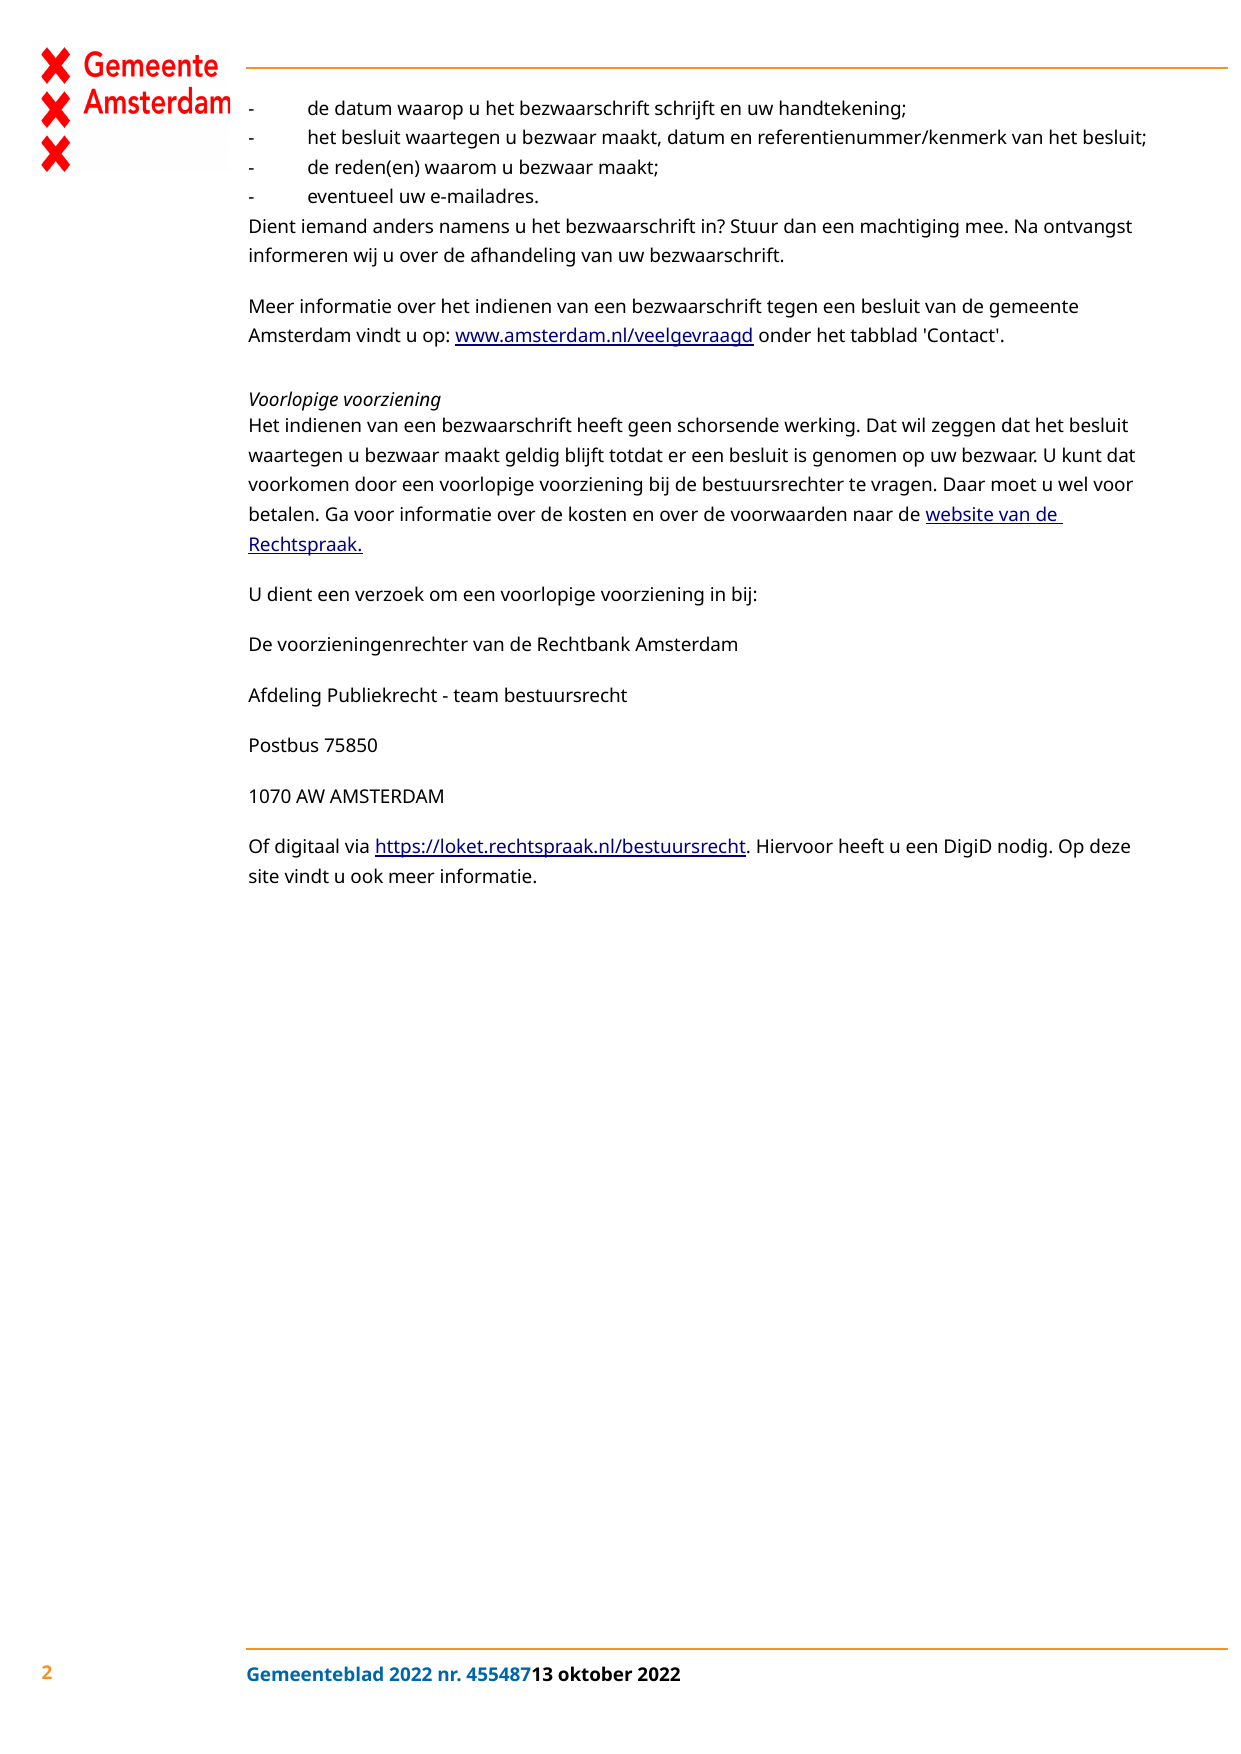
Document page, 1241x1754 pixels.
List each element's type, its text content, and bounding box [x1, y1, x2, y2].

text Het indienen van een bezwaarschrift heeft geen schorsende werking. Dat wil zeggen dat het besluit waartegen u bezwaar maakt geldig blijft totdat er een besluit is genomen op uw bezwaar. U kunt dat voorkomen door een voorlopige voorziening bij de bestuursrechter te vragen. Daar moet u wel voor betalen. Ga voor informatie over de kosten en over de voorwaarden naar de website van de Rechtspraak. [248, 412, 1152, 556]
list de reden(en) waarom u bezwaar maakt; [248, 154, 1152, 180]
list de datum waarop u het bezwaarschrift schrijft en uw handtekening; [248, 95, 1152, 121]
text Postbus 75850 [248, 732, 1152, 758]
text De voorzieningenrechter van de Rechtbank Amsterdam [248, 632, 1152, 657]
picture [41, 47, 231, 172]
text Of digitaal via https://loket.rechtspraak.nl/bestuursrecht. Hiervoor heeft u een DigiD nodig. Op deze site vindt u ook meer informatie. [248, 833, 1152, 888]
text 1070 AW AMSTERDAM [248, 783, 1152, 808]
text Meer informatie over het indienen van een bezwaarschrift tegen een besluit van de gemeente Amsterdam vindt u op: www.amsterdam.nl/veelgevraagd onder het tabblad 'Contact'. [248, 293, 1152, 348]
list het besluit waartegen u bezwaar maakt, datum en referentienummer/kenmerk van het besluit; [248, 124, 1152, 150]
text Dient iemand anders namens u het bezwaarschrift in? Stuur dan een machtiging mee. Na ontvangst informeren wij u over de afhandeling van uw bezwaarschrift. [248, 213, 1152, 268]
text Afdeling Publiekrecht - team bestuursrecht [248, 682, 1152, 708]
text U dient een verzoek om een voorlopige voorziening in bij: [248, 581, 1152, 607]
text Voorlopige voorziening [248, 387, 1152, 412]
list eventueel uw e-mailadres. [248, 183, 1152, 209]
